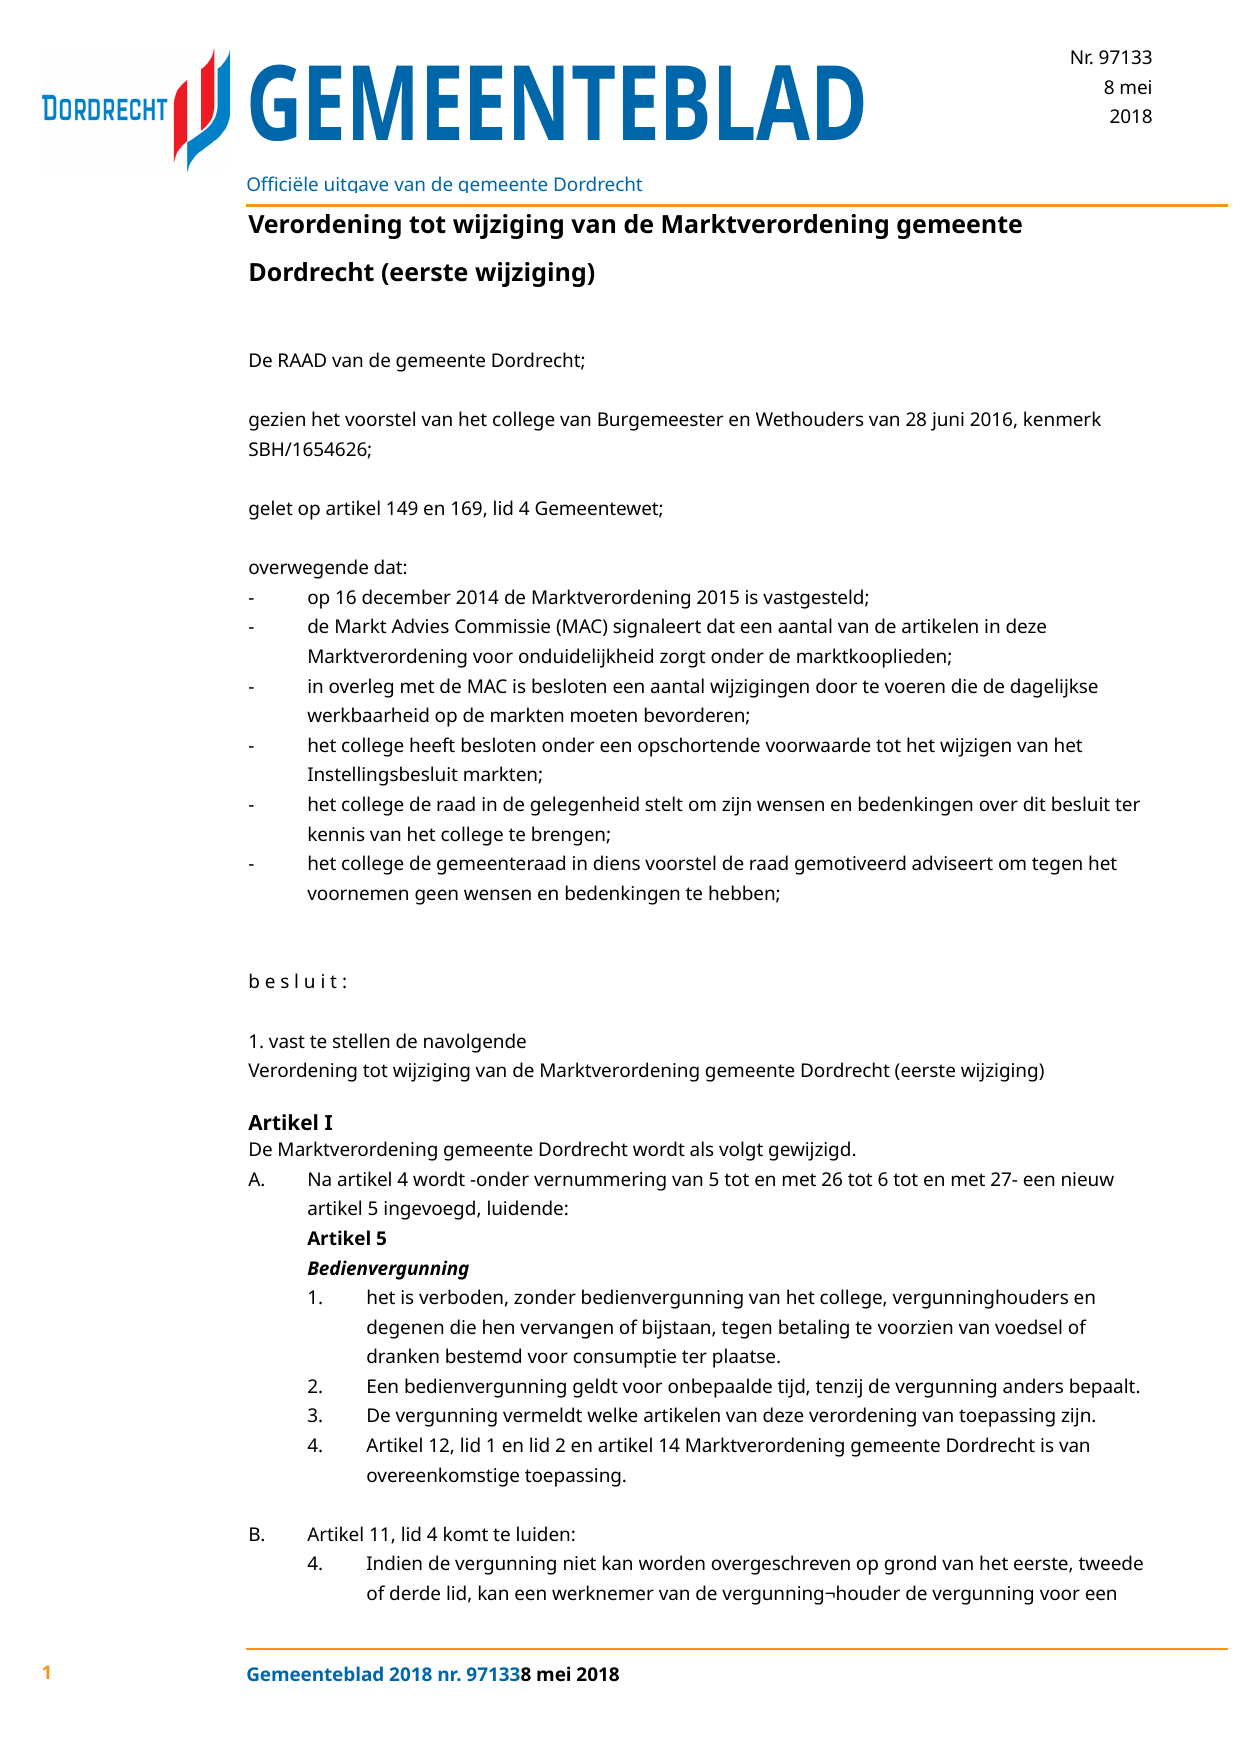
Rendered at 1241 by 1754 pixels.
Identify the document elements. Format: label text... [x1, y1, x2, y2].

text 1. vast te stellen de navolgende [248, 1028, 1152, 1054]
text b e s l u i t : [248, 969, 1152, 994]
list Artikel 11, lid 4 komt te luiden: [248, 1521, 1152, 1547]
text gelet op artikel 149 en 169, lid 4 Gemeentewet; [248, 495, 1152, 521]
list het college de raad in de gelegenheid stelt om zijn wensen en bedenkingen over dit besluit ter kennis van het college te brengen; [248, 791, 1152, 847]
picture [41, 47, 231, 172]
text gezien het voorstel van het college van Burgemeester en Wethouders van 28 juni 2016, kenmerk SBH/1654626; [248, 407, 1152, 462]
list De vergunning vermeldt welke artikelen van deze verordening van toepassing zijn. [307, 1403, 1152, 1428]
text Verordening tot wijziging van de Marktverordening gemeente Dordrecht (eerste wijziging) [248, 207, 1152, 288]
list in overleg met de MAC is besloten een aantal wijzigingen door te voeren die de dagelijkse werkbaarheid op de markten moeten bevorderen; [248, 673, 1152, 728]
text Verordening tot wijziging van de Marktverordening gemeente Dordrecht (eerste wijziging) [248, 1057, 1152, 1083]
text Artikel I [248, 1108, 1152, 1136]
list het college heeft besloten onder een opschortende voorwaarde tot het wijzigen van het Instellingsbesluit markten; [248, 732, 1152, 787]
list de Markt Advies Commissie (MAC) signaleert dat een aantal van de artikelen in deze Marktverordening voor onduidelijkheid zorgt onder de marktkooplieden; [248, 614, 1152, 669]
list Artikel 5 [248, 1225, 1152, 1251]
list het is verboden, zonder bedienvergunning van het college, vergunninghouders en degenen die hen vervangen of bijstaan, tegen betaling te voorzien van voedsel of dranken bestemd voor consumptie ter plaatse. [307, 1284, 1152, 1369]
list het college de gemeenteraad in diens voorstel de raad gemotiveerd adviseert om tegen het voornemen geen wensen en bedenkingen te hebben; [248, 850, 1152, 906]
text De Marktverordening gemeente Dordrecht wordt als volgt gewijzigd. [248, 1136, 1152, 1162]
list Bedienvergunning [248, 1255, 1152, 1280]
list Artikel 12, lid 1 en lid 2 en artikel 14 Marktverordening gemeente Dordrecht is van overeenkomstige toepassing. [307, 1432, 1152, 1487]
text De RAAD van de gemeente Dordrecht; [248, 347, 1152, 373]
list Na artikel 4 wordt -onder vernummering van 5 tot en met 26 tot 6 tot en met 27- een nieuw artikel 5 ingevoegd, luidende: [248, 1166, 1152, 1221]
list op 16 december 2014 de Marktverordening 2015 is vastgesteld; [248, 584, 1152, 610]
text overwegende dat: [248, 554, 1152, 580]
list Een bedienvergunning geldt voor onbepaalde tijd, tenzij de vergunning anders bepaalt. [307, 1373, 1152, 1399]
list Indien de vergunning niet kan worden overgeschreven op grond van het eerste, tweede of derde lid, kan een werknemer van de vergunning¬houder de vergunning voor een [307, 1551, 1152, 1606]
